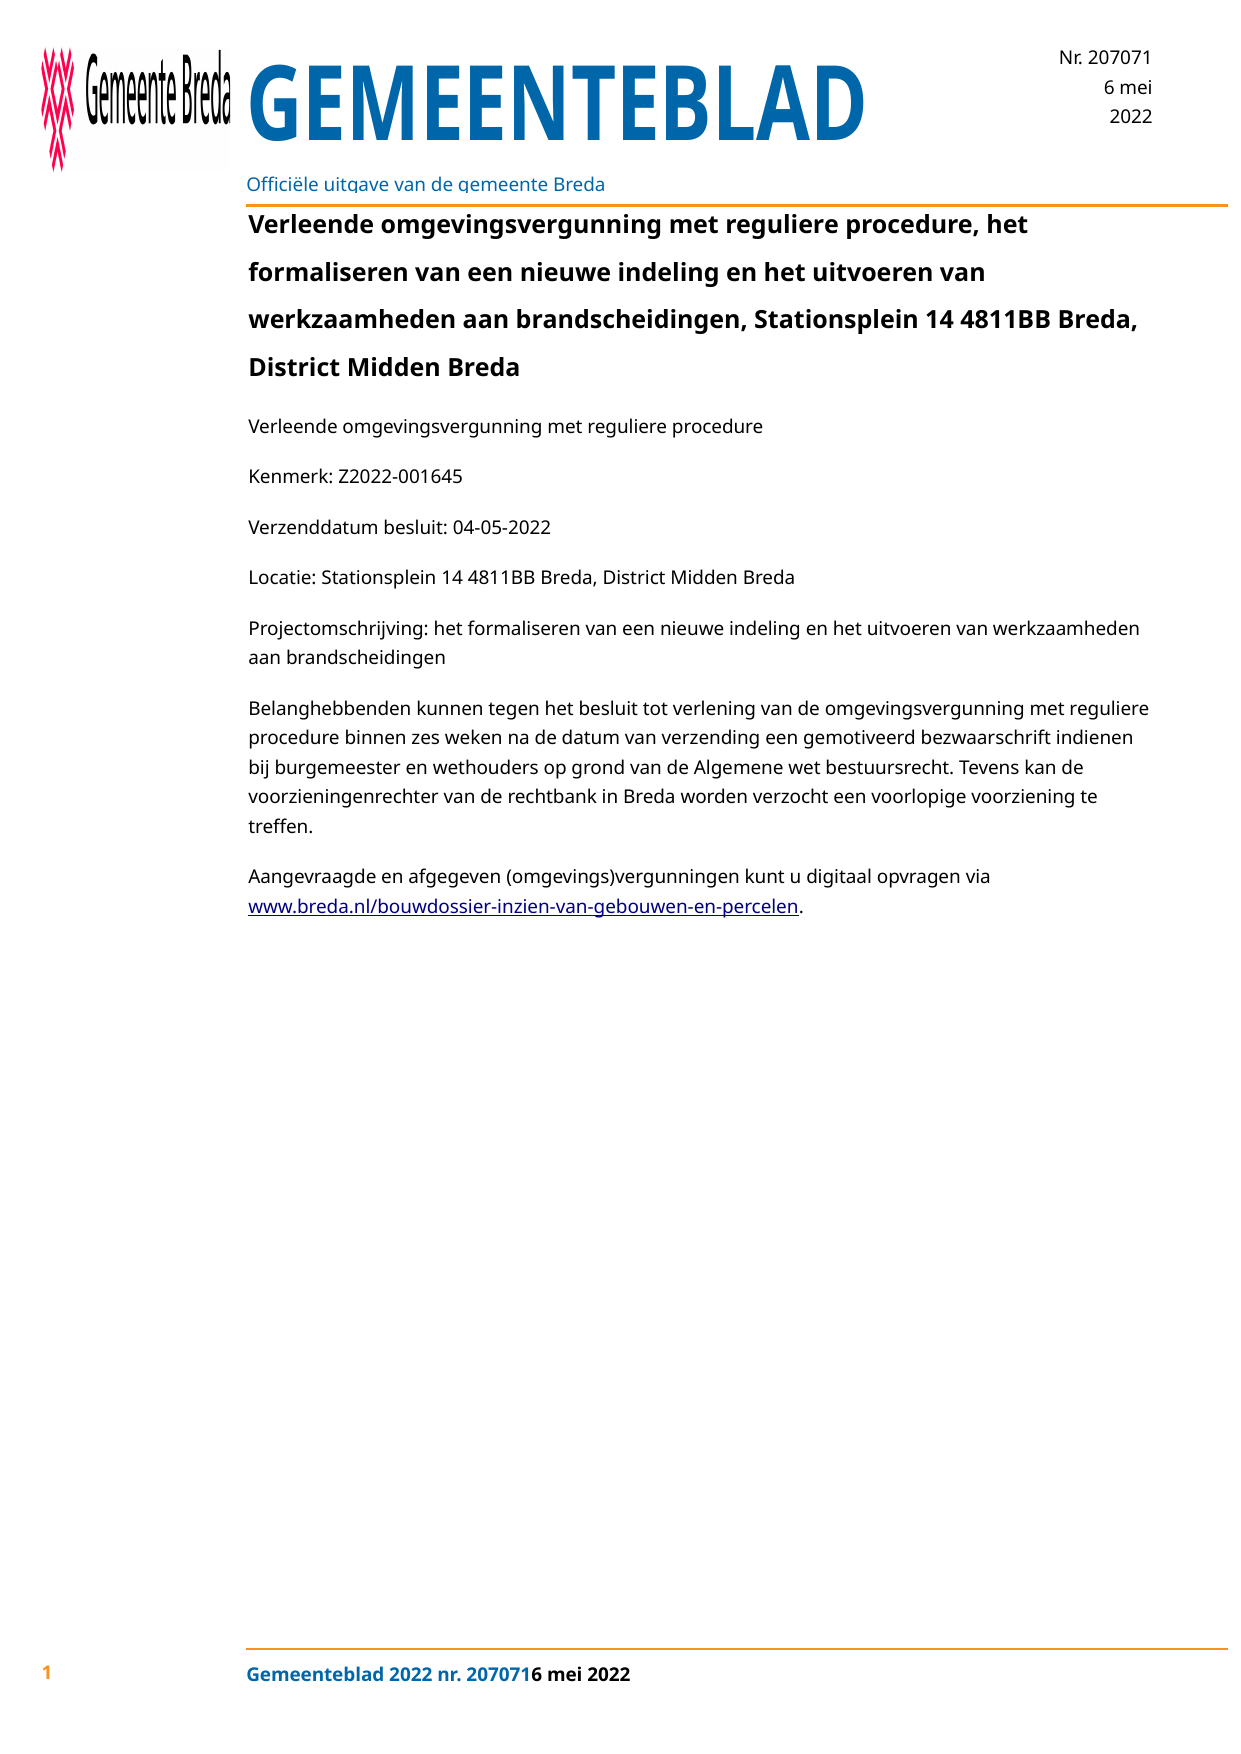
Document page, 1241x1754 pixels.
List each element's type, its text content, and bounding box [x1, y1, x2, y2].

text Verleende omgevingsvergunning met reguliere procedure [248, 413, 1152, 439]
text Verleende omgevingsvergunning met reguliere procedure, het formaliseren van een nieuwe indeling en het uitvoeren van werkzaamheden aan brandscheidingen, Stationsplein 14 4811BB Breda, District Midden Breda [248, 207, 1152, 384]
text Verzenddatum besluit: 04-05-2022 [248, 514, 1152, 540]
picture [41, 47, 231, 172]
text Locatie: Stationsplein 14 4811BB Breda, District Midden Breda [248, 564, 1152, 590]
text Kenmerk: Z2022-001645 [248, 463, 1152, 489]
text Projectomschrijving: het formaliseren van een nieuwe indeling en het uitvoeren van werkzaamheden aan brandscheidingen [248, 615, 1152, 670]
text Belanghebbenden kunnen tegen het besluit tot verlening van de omgevingsvergunning met reguliere procedure binnen zes weken na de datum van verzending een gemotiveerd bezwaarschrift indienen bij burgemeester en wethouders op grond van de Algemene wet bestuursrecht. Tevens kan de voorzieningenrechter van de rechtbank in Breda worden verzocht een voorlopige voorziening te treffen. [248, 695, 1152, 839]
text Aangevraagde en afgegeven (omgevings)vergunningen kunt u digitaal opvragen via www.breda.nl/bouwdossier-inzien-van-gebouwen-en-percelen. [248, 863, 1152, 919]
